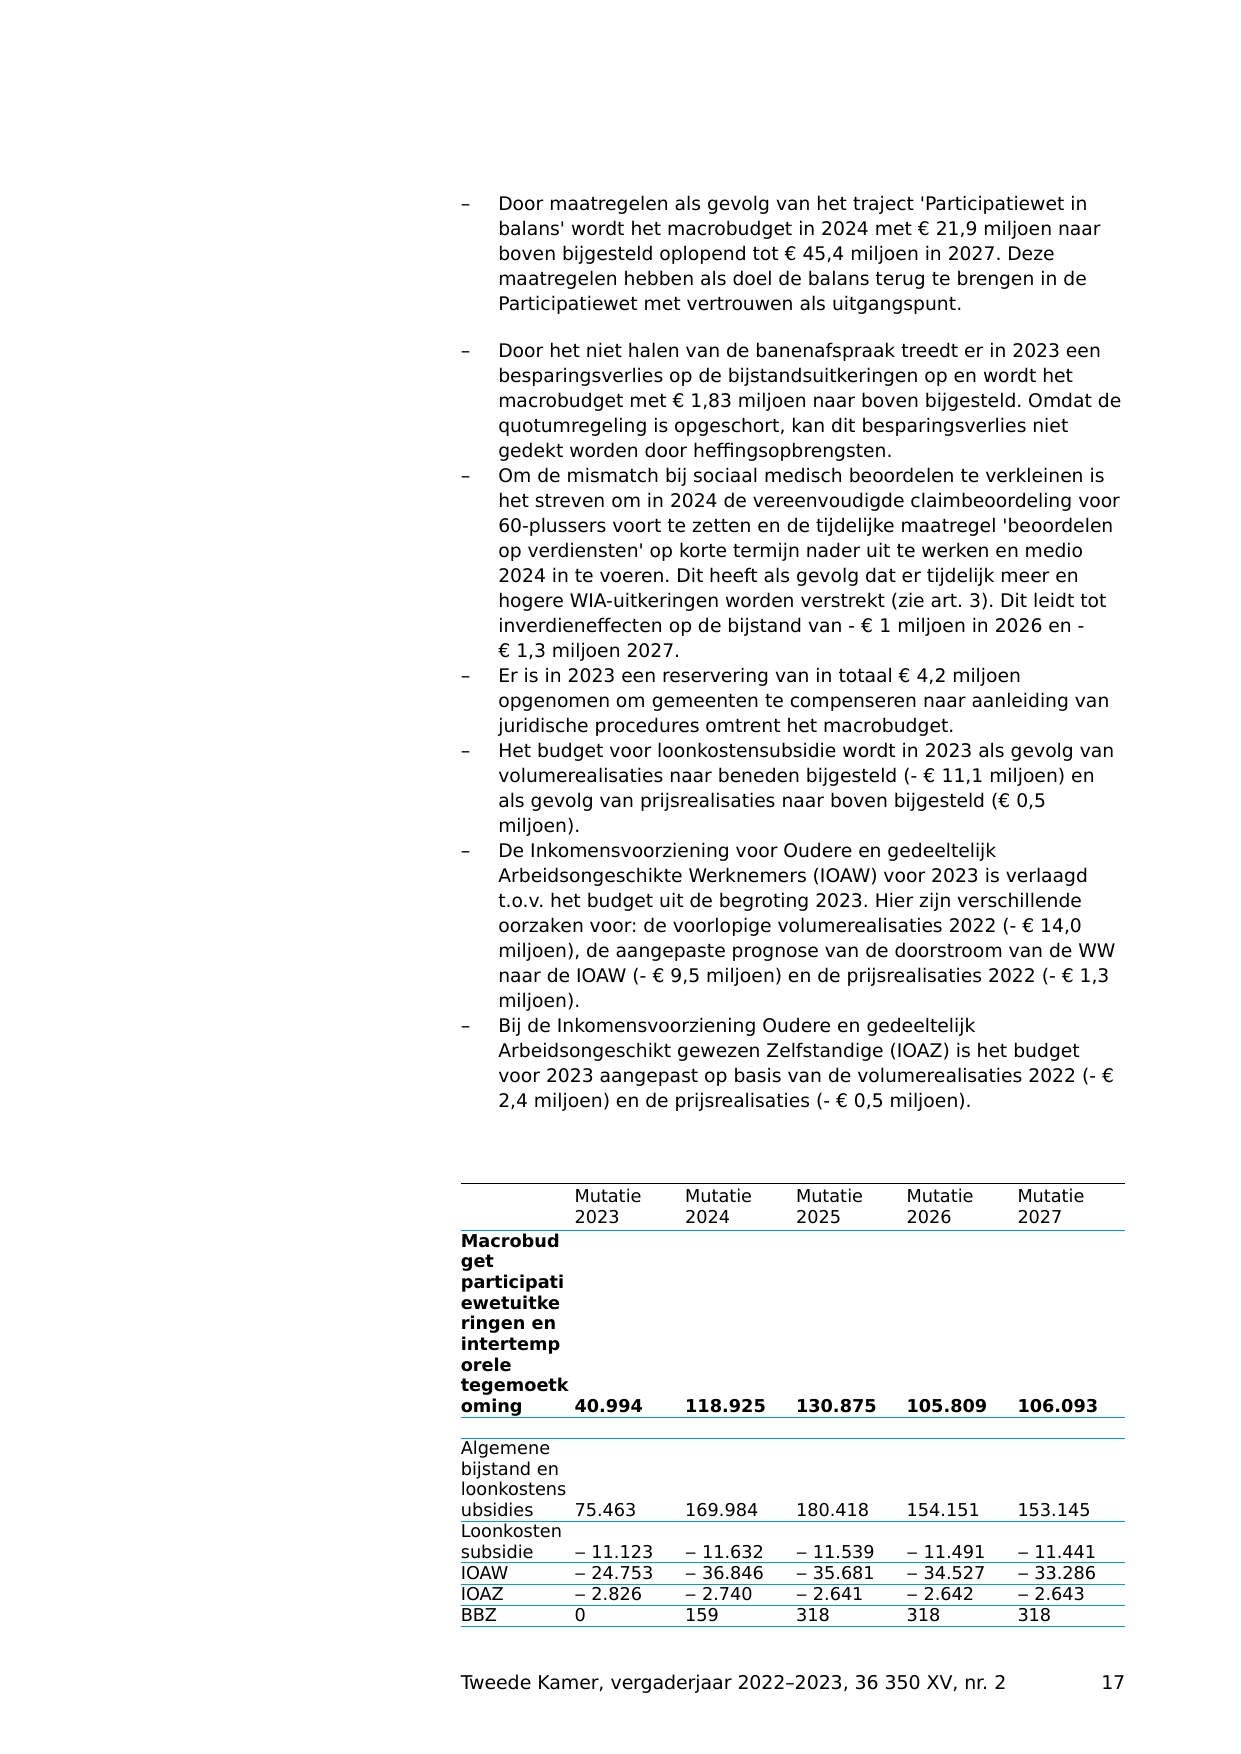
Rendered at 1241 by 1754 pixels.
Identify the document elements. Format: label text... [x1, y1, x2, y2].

table_cell ‒ 2.642 [904, 1585, 1014, 1604]
table_cell [1014, 1418, 1125, 1437]
table_cell 153.145 [1014, 1439, 1125, 1521]
table_cell ‒ 36.846 [682, 1563, 793, 1583]
table_cell ‒ 11.491 [904, 1522, 1014, 1562]
table_cell [571, 1418, 682, 1437]
table_cell [461, 1418, 571, 1437]
table_cell ‒ 35.681 [793, 1563, 903, 1583]
table_cell 169.984 [682, 1439, 793, 1521]
list Door het niet halen van de banenafspraak treedt er in 2023 een besparingsverlies op de bijstandsuitkeringen op en wordt het macrobudget met € 1,83 miljoen naar boven bijgesteld. Omdat de quotumregeling is opgeschort, kan dit besparingsverlies niet gedekt worden door heffingsopbrengsten. [461, 338, 1125, 463]
table_cell 75.463 [571, 1439, 682, 1521]
list Om de mismatch bij sociaal medisch beoordelen te verkleinen is het streven om in 2024 de vereenvoudigde claimbeoordeling voor 60-plussers voort te zetten en de tijdelijke maatregel 'beoordelen op verdiensten' op korte termijn nader uit te werken en medio 2024 in te voeren. Dit heeft als gevolg dat er tijdelijk meer en hogere WIA-uitkeringen worden verstrekt (zie art. 3). Dit leidt tot inverdieneffecten op de bijstand van - € 1 miljoen in 2026 en - € 1,3 miljoen 2027. [461, 463, 1125, 663]
table_cell [682, 1418, 793, 1437]
table_cell 154.151 [904, 1439, 1014, 1521]
list Er is in 2023 een reservering van in totaal € 4,2 miljoen opgenomen om gemeenten te compenseren naar aanleiding van juridische procedures omtrent het macrobudget. [461, 663, 1125, 738]
list Het budget voor loonkostensubsidie wordt in 2023 als gevolg van volumerealisaties naar beneden bijgesteld (- € 11,1 miljoen) en als gevolg van prijsrealisaties naar boven bijgesteld (€ 0,5 miljoen). [461, 738, 1125, 838]
table_cell IOAZ [461, 1585, 571, 1604]
table_cell 318 [793, 1606, 903, 1626]
table_cell IOAW [461, 1563, 571, 1583]
table_cell ‒ 24.753 [571, 1563, 682, 1583]
table_cell [793, 1418, 903, 1437]
table_cell ‒ 11.123 [571, 1522, 682, 1562]
table_cell BBZ [461, 1606, 571, 1626]
table_cell ‒ 2.643 [1014, 1585, 1125, 1604]
list Bij de Inkomensvoorziening Oudere en gedeeltelijk Arbeidsongeschikt gewezen Zelfstandige (IOAZ) is het budget voor 2023 aangepast op basis van de volumerealisaties 2022 (- € 2,4 miljoen) en de prijsrealisaties (- € 0,5 miljoen). [461, 1013, 1125, 1113]
table_cell Macrobudget participatiewetuitkeringen en intertemporele tegemoetkoming [461, 1231, 571, 1416]
list De Inkomensvoorziening voor Oudere en gedeeltelijk Arbeidsongeschikte Werknemers (IOAW) voor 2023 is verlaagd t.o.v. het budget uit de begroting 2023. Hier zijn verschillende oorzaken voor: de voorlopige volumerealisaties 2022 (- € 14,0 miljoen), de aangepaste prognose van de doorstroom van de WW naar de IOAW (- € 9,5 miljoen) en de prijsrealisaties 2022 (- € 1,3 miljoen). [461, 838, 1125, 1013]
table_cell ‒ 11.632 [682, 1522, 793, 1562]
table_cell 180.418 [793, 1439, 903, 1521]
table_cell 318 [904, 1606, 1014, 1626]
table_cell 0 [571, 1606, 682, 1626]
table_cell 130.875 [793, 1231, 903, 1416]
table_header Tabel 11 Uitsplitsing macrobudget participatiewetuitkeringen (x € 1.000) [461, 1135, 1125, 1183]
table_cell [904, 1418, 1014, 1437]
table_cell 105.809 [904, 1231, 1014, 1416]
table_cell ‒ 11.441 [1014, 1522, 1125, 1562]
table_cell ‒ 2.641 [793, 1585, 903, 1604]
table_cell ‒ 33.286 [1014, 1563, 1125, 1583]
table_cell 40.994 [571, 1231, 682, 1416]
table_cell 159 [682, 1606, 793, 1626]
table_cell 118.925 [682, 1231, 793, 1416]
table_cell Algemene bijstand en loonkostensubsidies [461, 1439, 571, 1521]
table_cell Mutatie 2027 [1014, 1184, 1125, 1230]
table_cell ‒ 2.826 [571, 1585, 682, 1604]
table_cell Mutatie 2024 [682, 1184, 793, 1230]
list Door maatregelen als gevolg van het traject 'Participatiewet in balans' wordt het macrobudget in 2024 met € 21,9 miljoen naar boven bijgesteld oplopend tot € 45,4 miljoen in 2027. Deze maatregelen hebben als doel de balans terug te brengen in de Participatiewet met vertrouwen als uitgangspunt. [461, 191, 1125, 316]
table_cell ‒ 34.527 [904, 1563, 1014, 1583]
table_cell [461, 1184, 571, 1230]
table_cell Loonkostensubsidie [461, 1522, 571, 1562]
table_cell Mutatie 2026 [904, 1184, 1014, 1230]
table_cell Mutatie 2023 [571, 1184, 682, 1230]
table_cell ‒ 2.740 [682, 1585, 793, 1604]
table_cell ‒ 11.539 [793, 1522, 903, 1562]
table_cell Mutatie 2025 [793, 1184, 903, 1230]
table_cell 106.093 [1014, 1231, 1125, 1416]
table_cell 318 [1014, 1606, 1125, 1626]
